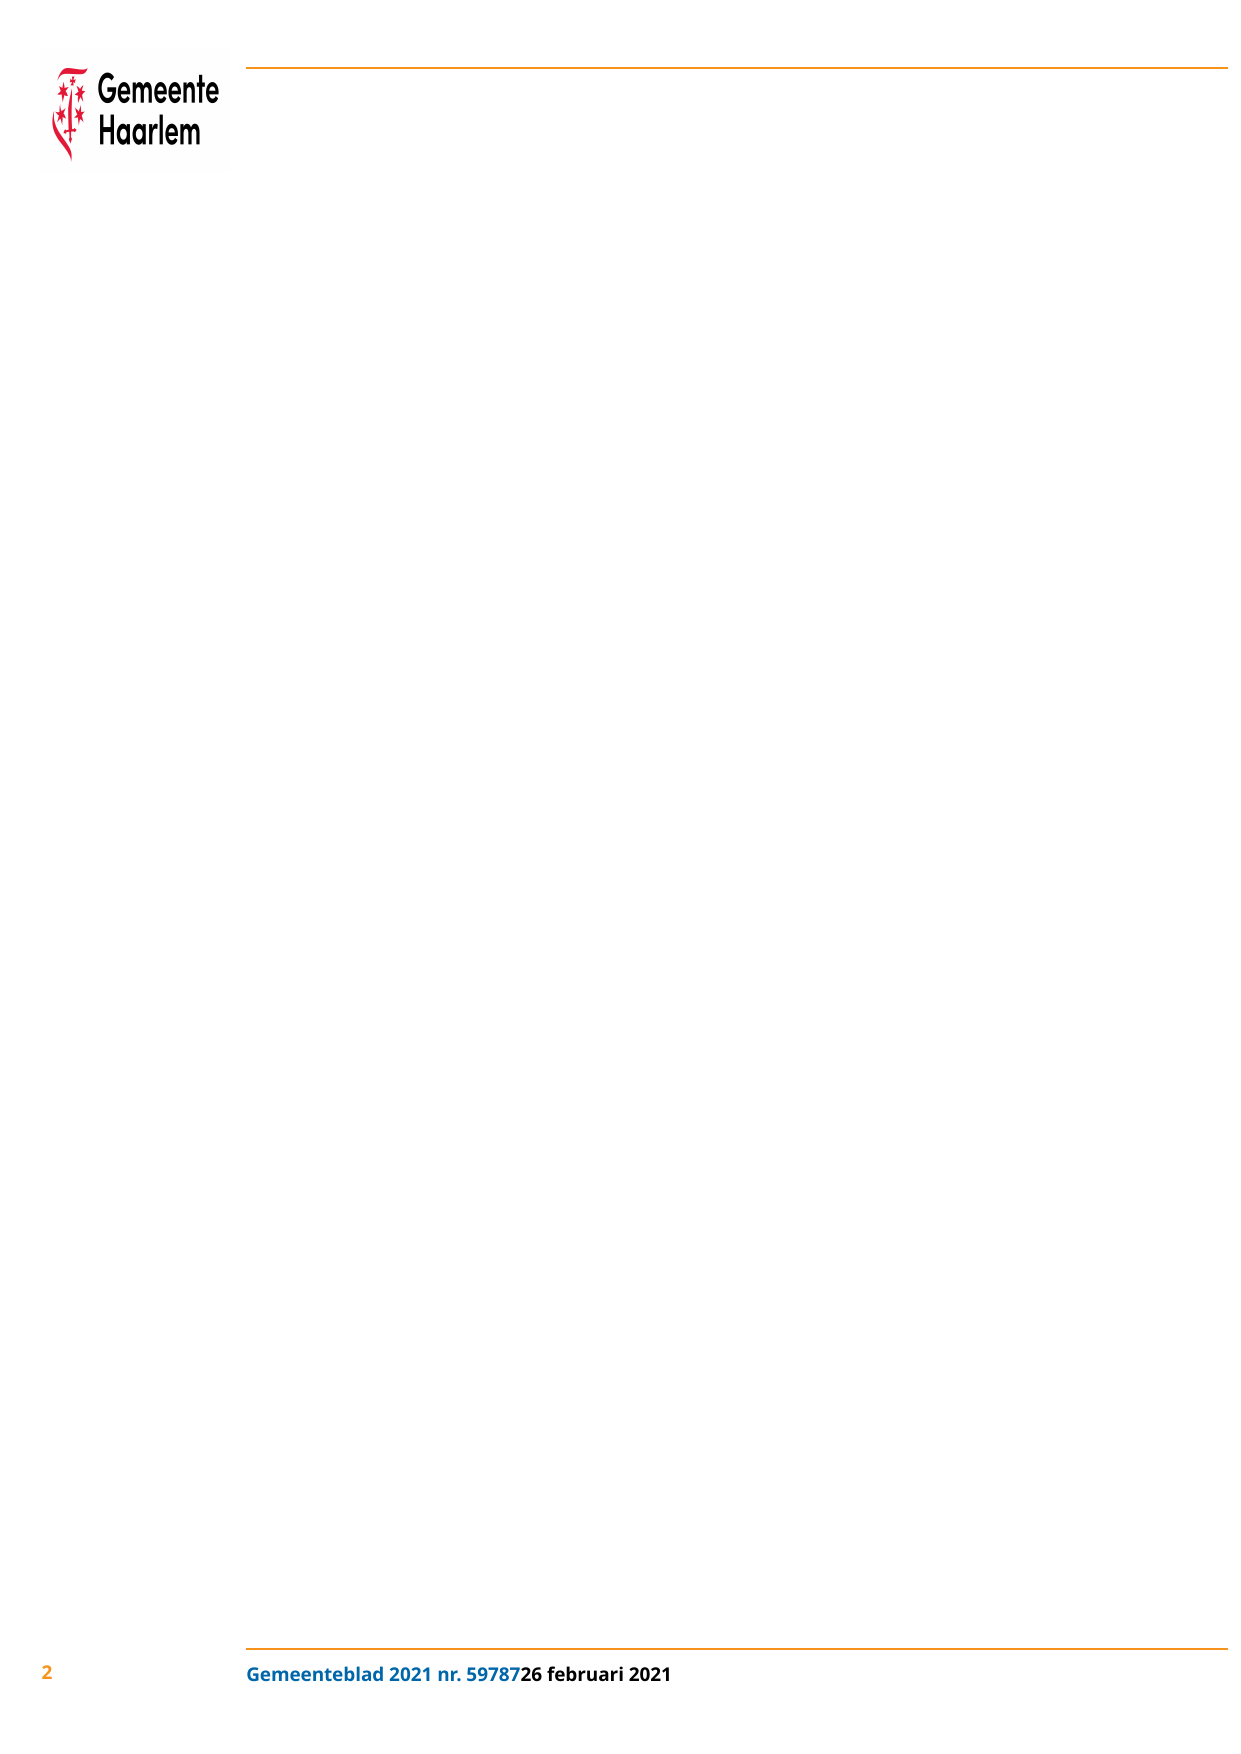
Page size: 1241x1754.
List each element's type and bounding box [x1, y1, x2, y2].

picture [41, 47, 231, 172]
